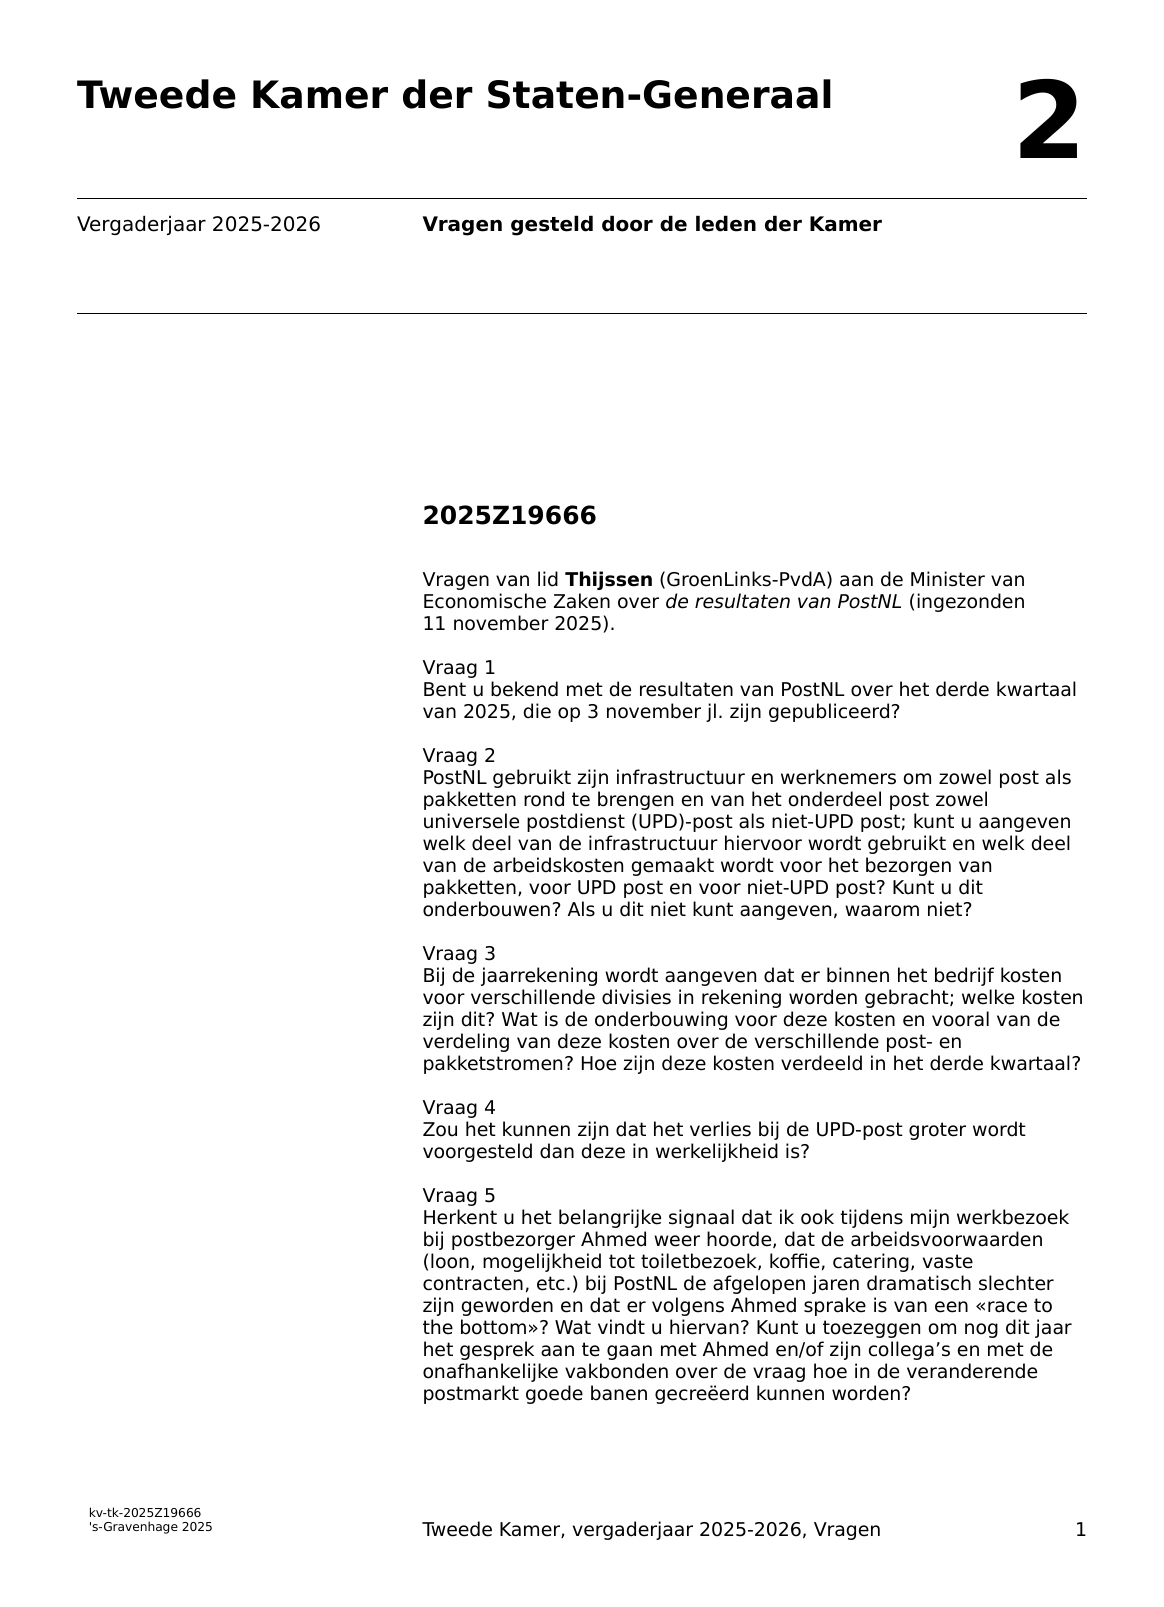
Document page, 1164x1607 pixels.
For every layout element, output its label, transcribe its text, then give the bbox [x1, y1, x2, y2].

table_cell Vergaderjaar 2025-2026 [77, 199, 422, 313]
text Zou het kunnen zijn dat het verlies bij de UPD-post groter wordt voorgesteld dan deze in werkelijkheid is? [422, 1119, 1087, 1163]
table_cell Vragen gesteld door de leden der Kamer [422, 199, 1087, 313]
text Vragen van lid Thijssen (GroenLinks-PvdA) aan de Minister van Economische Zaken over de resultaten van PostNL (ingezonden 11 november 2025). [422, 569, 1087, 635]
text 2025Z19666 [422, 501, 1087, 531]
text Herkent u het belangrijke signaal dat ik ook tijdens mijn werkbezoek bij postbezorger Ahmed weer hoorde, dat de arbeidsvoorwaarden (loon, mogelijkheid tot toiletbezoek, koffie, catering, vaste contracten, etc.) bij PostNL de afgelopen jaren dramatisch slechter zijn geworden en dat er volgens Ahmed sprake is van een «race to the bottom»? Wat vindt u hiervan? Kunt u toezeggen om nog dit jaar het gesprek aan te gaan met Ahmed en/of zijn collega’s en met de onafhankelijke vakbonden over de vraag hoe in de veranderende postmarkt goede banen gecreëerd kunnen worden? [422, 1207, 1087, 1405]
text PostNL gebruikt zijn infrastructuur en werknemers om zowel post als pakketten rond te brengen en van het onderdeel post zowel universele postdienst (UPD)-post als niet-UPD post; kunt u aangeven welk deel van de infrastructuur hiervoor wordt gebruikt en welk deel van de arbeidskosten gemaakt wordt voor het bezorgen van pakketten, voor UPD post en voor niet-UPD post? Kunt u dit onderbouwen? Als u dit niet kunt aangeven, waarom niet? [422, 767, 1087, 921]
text Vraag 4 [422, 1097, 1087, 1119]
text Vraag 1 [422, 657, 1087, 679]
text Vraag 5 [422, 1185, 1087, 1207]
text 's-Gravenhage 2025 [88, 1520, 323, 1534]
text Bij de jaarrekening wordt aangeven dat er binnen het bedrijf kosten voor verschillende divisies in rekening worden gebracht; welke kosten zijn dit? Wat is de onderbouwing voor deze kosten en vooral van de verdeling van deze kosten over de verschillende post- en pakketstromen? Hoe zijn deze kosten verdeeld in het derde kwartaal? [422, 965, 1087, 1075]
text Vraag 3 [422, 943, 1087, 965]
text kv-tk-2025Z19666 [88, 1506, 323, 1520]
text Vraag 2 [422, 745, 1087, 767]
table_header Tweede Kamer der Staten-Generaal [77, 59, 886, 198]
table_header 2 [886, 59, 1087, 198]
text Bent u bekend met de resultaten van PostNL over het derde kwartaal van 2025, die op 3 november jl. zijn gepubliceerd? [422, 679, 1087, 723]
